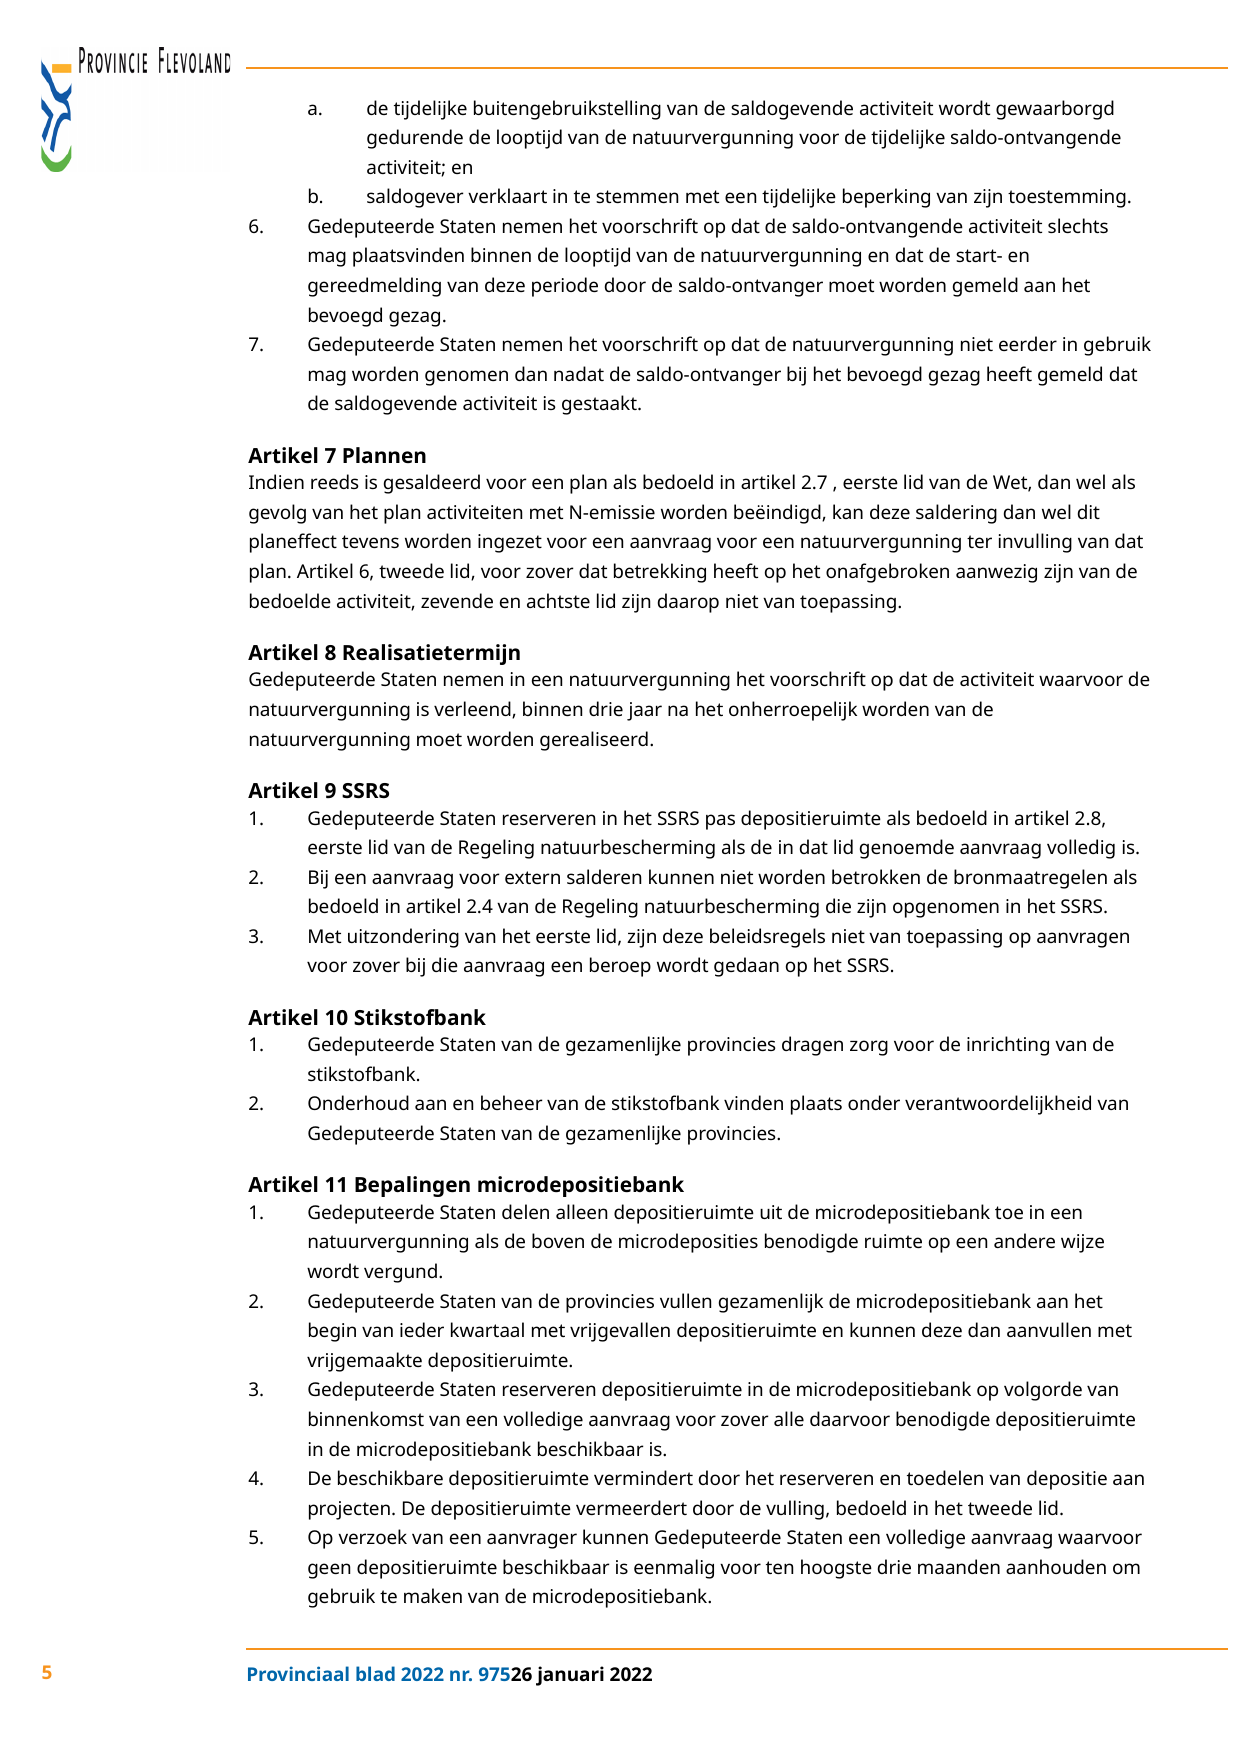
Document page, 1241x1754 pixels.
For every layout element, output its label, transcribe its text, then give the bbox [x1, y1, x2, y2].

text Artikel 7 Plannen [248, 441, 1152, 469]
list De beschikbare depositieruimte vermindert door het reserveren en toedelen van depositie aan projecten. De depositieruimte vermeerdert door de vulling, bedoeld in het tweede lid. [248, 1465, 1152, 1521]
list Gedeputeerde Staten nemen het voorschrift op dat de saldo-ontvangende activiteit slechts mag plaatsvinden binnen de looptijd van de natuurvergunning en dat de start- en gereedmelding van deze periode door de saldo-ontvanger moet worden gemeld aan het bevoegd gezag. [248, 213, 1152, 328]
list saldogever verklaart in te stemmen met een tijdelijke beperking van zijn toestemming. [307, 183, 1152, 209]
text Artikel 9 SSRS [248, 776, 1152, 805]
list Gedeputeerde Staten reserveren depositieruimte in de microdepositiebank op volgorde van binnenkomst van een volledige aanvraag voor zover alle daarvoor benodigde depositieruimte in de microdepositiebank beschikbaar is. [248, 1377, 1152, 1461]
list Met uitzondering van het eerste lid, zijn deze beleidsregels niet van toepassing op aanvragen voor zover bij die aanvraag een beroep wordt gedaan op het SSRS. [248, 923, 1152, 978]
list Gedeputeerde Staten nemen het voorschrift op dat de natuurvergunning niet eerder in gebruik mag worden genomen dan nadat de saldo-ontvanger bij het bevoegd gezag heeft gemeld dat de saldogevende activiteit is gestaakt. [248, 331, 1152, 416]
list Gedeputeerde Staten van de gezamenlijke provincies dragen zorg voor de inrichting van de stikstofbank. [248, 1031, 1152, 1087]
text Artikel 10 Stikstofbank [248, 1003, 1152, 1031]
list Onderhoud aan en beheer van de stikstofbank vinden plaats onder verantwoordelijkheid van Gedeputeerde Staten van de gezamenlijke provincies. [248, 1091, 1152, 1146]
list Bij een aanvraag voor extern salderen kunnen niet worden betrokken de bronmaatregelen als bedoeld in artikel 2.4 van de Regeling natuurbescherming die zijn opgenomen in het SSRS. [248, 864, 1152, 919]
list Gedeputeerde Staten delen alleen depositieruimte uit de microdepositiebank toe in een natuurvergunning als de boven de microdeposities benodigde ruimte op een andere wijze wordt vergund. [248, 1199, 1152, 1284]
list Op verzoek van een aanvrager kunnen Gedeputeerde Staten een volledige aanvraag waarvoor geen depositieruimte beschikbaar is eenmalig voor ten hoogste drie maanden aanhouden om gebruik te maken van de microdepositiebank. [248, 1524, 1152, 1609]
text Artikel 11 Bepalingen microdepositiebank [248, 1171, 1152, 1199]
picture [41, 47, 231, 172]
text Artikel 8 Realisatietermijn [248, 638, 1152, 667]
list Gedeputeerde Staten reserveren in het SSRS pas depositieruimte als bedoeld in artikel 2.8, eerste lid van de Regeling natuurbescherming als de in dat lid genoemde aanvraag volledig is. [248, 805, 1152, 860]
list Gedeputeerde Staten van de provincies vullen gezamenlijk de microdepositiebank aan het begin van ieder kwartaal met vrijgevallen depositieruimte en kunnen deze dan aanvullen met vrijgemaakte depositieruimte. [248, 1288, 1152, 1373]
list de tijdelijke buitengebruikstelling van de saldogevende activiteit wordt gewaarborgd gedurende de looptijd van de natuurvergunning voor de tijdelijke saldo-ontvangende activiteit; en [307, 95, 1152, 180]
text Gedeputeerde Staten nemen in een natuurvergunning het voorschrift op dat de activiteit waarvoor de natuurvergunning is verleend, binnen drie jaar na het onherroepelijk worden van de natuurvergunning moet worden gerealiseerd. [248, 667, 1152, 752]
text Indien reeds is gesaldeerd voor een plan als bedoeld in artikel 2.7 , eerste lid van de Wet, dan wel als gevolg van het plan activiteiten met N-emissie worden beëindigd, kan deze saldering dan wel dit planeffect tevens worden ingezet voor een aanvraag voor een natuurvergunning ter invulling van dat plan. Artikel 6, tweede lid, voor zover dat betrekking heeft op het onafgebroken aanwezig zijn van de bedoelde activiteit, zevende en achtste lid zijn daarop niet van toepassing. [248, 469, 1152, 613]
